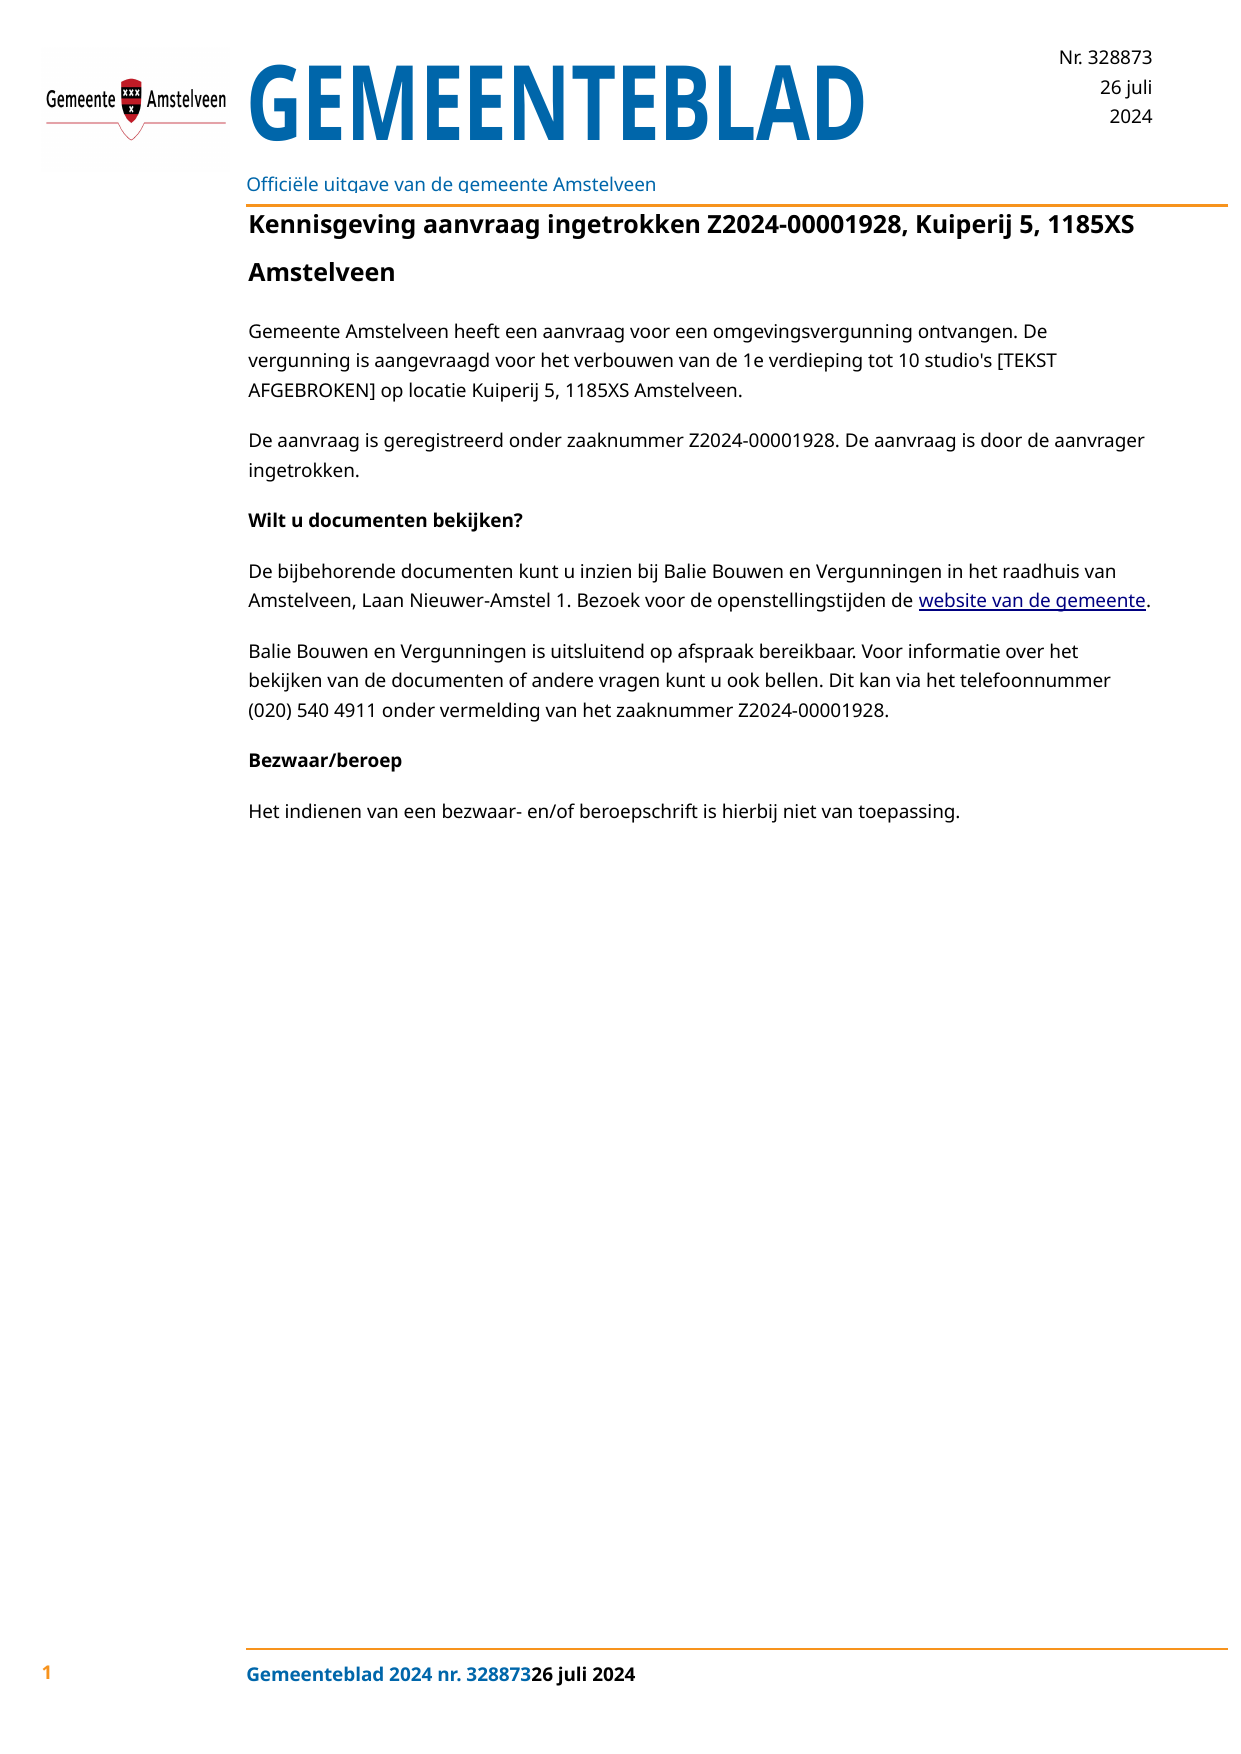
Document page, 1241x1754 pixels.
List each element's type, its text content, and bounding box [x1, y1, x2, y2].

text De bijbehorende documenten kunt u inzien bij Balie Bouwen en Vergunningen in het raadhuis van Amstelveen, Laan Nieuwer-Amstel 1. Bezoek voor de openstellingstijden de website van de gemeente. [248, 558, 1152, 613]
text Kennisgeving aanvraag ingetrokken Z2024-00001928, Kuiperij 5, 1185XS Amstelveen [248, 207, 1152, 288]
text Balie Bouwen en Vergunningen is uitsluitend op afspraak bereikbaar. Voor informatie over het bekijken van de documenten of andere vragen kunt u ook bellen. Dit kan via het telefoonnummer (020) 540 4911 onder vermelding van het zaaknummer Z2024-00001928. [248, 638, 1152, 723]
text Wilt u documenten bekijken? [248, 507, 1152, 533]
picture [41, 47, 231, 172]
text Bezwaar/beroep [248, 747, 1152, 773]
text Het indienen van een bezwaar- en/of beroepschrift is hierbij niet van toepassing. [248, 798, 1152, 824]
text Gemeente Amstelveen heeft een aanvraag voor een omgevingsvergunning ontvangen. De vergunning is aangevraagd voor het verbouwen van de 1e verdieping tot 10 studio's [TEKST AFGEBROKEN] op locatie Kuiperij 5, 1185XS Amstelveen. [248, 318, 1152, 403]
text De aanvraag is geregistreerd onder zaaknummer Z2024-00001928. De aanvraag is door de aanvrager ingetrokken. [248, 427, 1152, 483]
